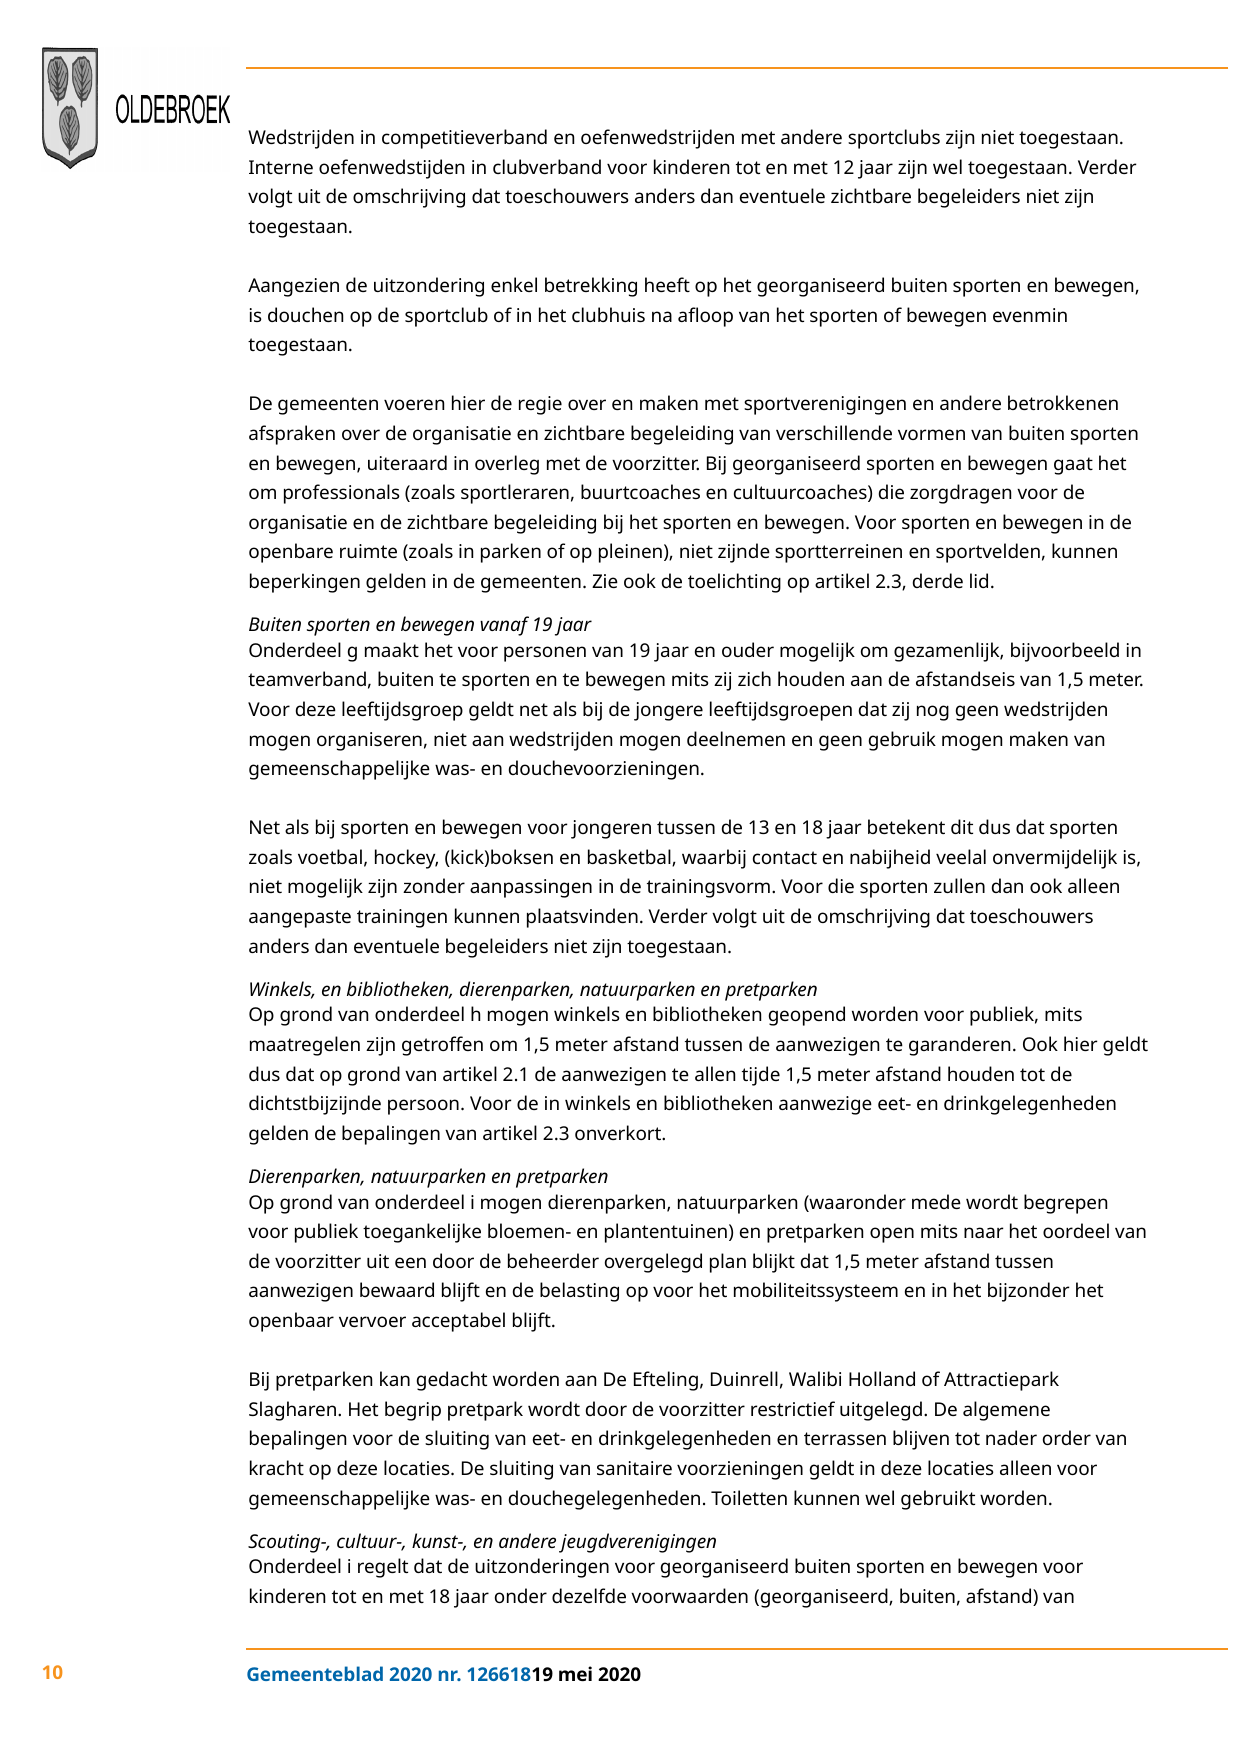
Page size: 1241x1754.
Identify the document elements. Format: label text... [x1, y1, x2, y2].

text Buiten sporten en bewegen vanaf 19 jaar [248, 611, 1152, 637]
text Net als bij sporten en bewegen voor jongeren tussen de 13 en 18 jaar betekent dit dus dat sporten zoals voetbal, hockey, (kick)boksen en basketbal, waarbij contact en nabijheid veelal onvermijdelijk is, niet mogelijk zijn zonder aanpassingen in de trainingsvorm. Voor die sporten zullen dan ook alleen aangepaste trainingen kunnen plaatsvinden. Verder volgt uit de omschrijving dat toeschouwers anders dan eventuele begeleiders niet zijn toegestaan. [248, 814, 1152, 958]
text Onderdeel g maakt het voor personen van 19 jaar en ouder mogelijk om gezamenlijk, bijvoorbeeld in teamverband, buiten te sporten en te bewegen mits zij zich houden aan de afstandseis van 1,5 meter. Voor deze leeftijdsgroep geldt net als bij de jongere leeftijdsgroepen dat zij nog geen wedstrijden mogen organiseren, niet aan wedstrijden mogen deelnemen en geen gebruik mogen maken van gemeenschappelijke was- en douchevoorzieningen. [248, 637, 1152, 781]
text Winkels, en bibliotheken, dierenparken, natuurparken en pretparken [248, 976, 1152, 1002]
text Onderdeel i regelt dat de uitzonderingen voor georganiseerd buiten sporten en bewegen voor kinderen tot en met 18 jaar onder dezelfde voorwaarden (georganiseerd, buiten, afstand) van [248, 1553, 1152, 1609]
text Scouting-, cultuur-, kunst-, en andere jeugdverenigingen [248, 1528, 1152, 1553]
text Wedstrijden in competitieverband en oefenwedstrijden met andere sportclubs zijn niet toegestaan. Interne oefenwedstijden in clubverband voor kinderen tot en met 12 jaar zijn wel toegestaan. Verder volgt uit de omschrijving dat toeschouwers anders dan eventuele zichtbare begeleiders niet zijn toegestaan. [248, 124, 1152, 239]
text Op grond van onderdeel i mogen dierenparken, natuurparken (waaronder mede wordt begrepen voor publiek toegankelijke bloemen- en plantentuinen) en pretparken open mits naar het oordeel van de voorzitter uit een door de beheerder overgelegd plan blijkt dat 1,5 meter afstand tussen aanwezigen bewaard blijft en de belasting op voor het mobiliteitssysteem en in het bijzonder het openbaar vervoer acceptabel blijft. [248, 1189, 1152, 1333]
text De gemeenten voeren hier de regie over en maken met sportverenigingen en andere betrokkenen afspraken over de organisatie en zichtbare begeleiding van verschillende vormen van buiten sporten en bewegen, uiteraard in overleg met de voorzitter. Bij georganiseerd sporten en bewegen gaat het om professionals (zoals sportleraren, buurtcoaches en cultuurcoaches) die zorgdragen voor de organisatie en de zichtbare begeleiding bij het sporten en bewegen. Voor sporten en bewegen in de openbare ruimte (zoals in parken of op pleinen), niet zijnde sportterreinen en sportvelden, kunnen beperkingen gelden in de gemeenten. Zie ook de toelichting op artikel 2.3, derde lid. [248, 391, 1152, 594]
text Aangezien de uitzondering enkel betrekking heeft op het georganiseerd buiten sporten en bewegen, is douchen op de sportclub of in het clubhuis na afloop van het sporten of bewegen evenmin toegestaan. [248, 272, 1152, 357]
text Op grond van onderdeel h mogen winkels en bibliotheken geopend worden voor publiek, mits maatregelen zijn getroffen om 1,5 meter afstand tussen de aanwezigen te garanderen. Ook hier geldt dus dat op grond van artikel 2.1 de aanwezigen te allen tijde 1,5 meter afstand houden tot de dichtstbijzijnde persoon. Voor de in winkels en bibliotheken aanwezige eet- en drinkgelegenheden gelden de bepalingen van artikel 2.3 onverkort. [248, 1002, 1152, 1146]
text Bij pretparken kan gedacht worden aan De Efteling, Duinrell, Walibi Holland of Attractiepark Slagharen. Het begrip pretpark wordt door de voorzitter restrictief uitgelegd. De algemene bepalingen voor de sluiting van eet- en drinkgelegenheden en terrassen blijven tot nader order van kracht op deze locaties. De sluiting van sanitaire voorzieningen geldt in deze locaties alleen voor gemeenschappelijke was- en douchegelegenheden. Toiletten kunnen wel gebruikt worden. [248, 1366, 1152, 1510]
picture [41, 47, 231, 172]
text Dierenparken, natuurparken en pretparken [248, 1163, 1152, 1189]
